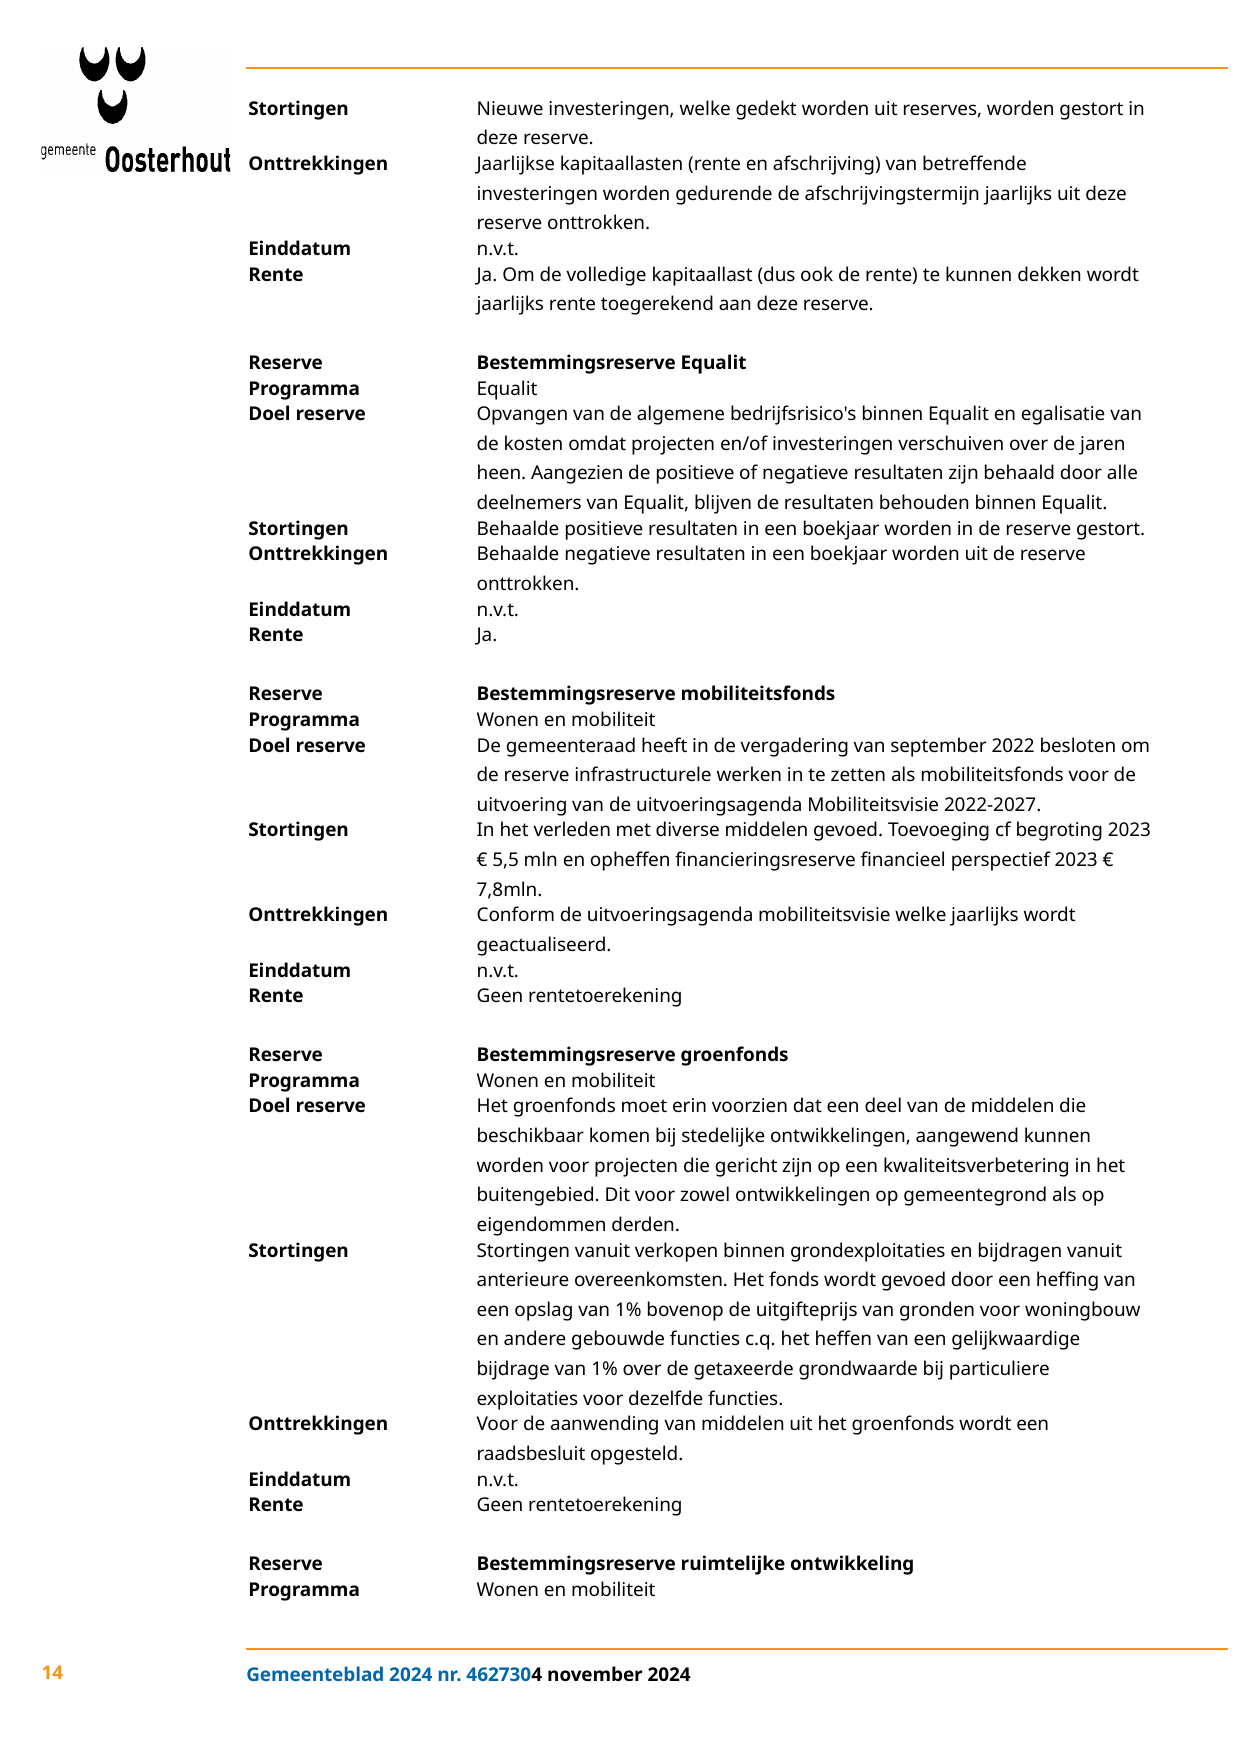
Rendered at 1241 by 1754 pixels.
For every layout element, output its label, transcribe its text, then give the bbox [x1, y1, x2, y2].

table_header Reserve [248, 349, 476, 375]
table_cell Rente [248, 1491, 476, 1517]
table_cell Doel reserve [248, 1093, 476, 1237]
table_header Bestemmingsreserve groenfonds [476, 1041, 1152, 1067]
table_cell Voor de aanwending van middelen uit het groenfonds wordt een raadsbesluit opgesteld. [476, 1410, 1152, 1466]
table_cell Rente [248, 622, 476, 647]
table_cell Programma [248, 1576, 476, 1602]
table_cell n.v.t. [476, 1466, 1152, 1491]
table_header Reserve [248, 1041, 476, 1067]
table_cell Jaarlijkse kapitaallasten (rente en afschrijving) van betreffende investeringen worden gedurende de afschrijvingstermijn jaarlijks uit deze reserve onttrokken. [476, 150, 1152, 235]
table_cell Stortingen [248, 95, 476, 150]
table_cell De gemeenteraad heeft in de vergadering van september 2022 besloten om de reserve infrastructurele werken in te zetten als mobiliteitsfonds voor de uitvoering van de uitvoeringsagenda Mobiliteitsvisie 2022-2027. [476, 732, 1152, 817]
table_cell Geen rentetoerekening [476, 1491, 1152, 1517]
table_cell Programma [248, 706, 476, 732]
table_cell Conform de uitvoeringsagenda mobiliteitsvisie welke jaarlijks wordt geactualiseerd. [476, 902, 1152, 957]
table_cell Doel reserve [248, 400, 476, 515]
table_cell Stortingen vanuit verkopen binnen grondexploitaties en bijdragen vanuit anterieure overeenkomsten. Het fonds wordt gevoed door een heffing van een opslag van 1% bovenop de uitgifteprijs van gronden voor woningbouw en andere gebouwde functies c.q. het heffen van een gelijkwaardige bijdrage van 1% over de getaxeerde grondwaarde bij particuliere exploitaties voor dezelfde functies. [476, 1237, 1152, 1410]
table_cell Einddatum [248, 596, 476, 622]
table_cell Einddatum [248, 957, 476, 983]
table_cell Onttrekkingen [248, 541, 476, 596]
table_cell Equalit [476, 375, 1152, 400]
table_cell Wonen en mobiliteit [476, 1576, 1152, 1602]
table_cell Onttrekkingen [248, 1410, 476, 1466]
table_cell n.v.t. [476, 235, 1152, 261]
table_cell In het verleden met diverse middelen gevoed. Toevoeging cf begroting 2023 € 5,5 mln en opheffen financieringsreserve financieel perspectief 2023 € 7,8mln. [476, 817, 1152, 902]
table_cell Ja. [476, 622, 1152, 647]
table_cell Geen rentetoerekening [476, 983, 1152, 1008]
table_cell Wonen en mobiliteit [476, 706, 1152, 732]
table_cell Ja. Om de volledige kapitaallast (dus ook de rente) te kunnen dekken wordt jaarlijks rente toegerekend aan deze reserve. [476, 261, 1152, 316]
table_cell Behaalde positieve resultaten in een boekjaar worden in de reserve gestort. [476, 515, 1152, 541]
table_cell Programma [248, 375, 476, 400]
table_cell Einddatum [248, 1466, 476, 1491]
table_cell Rente [248, 983, 476, 1008]
table_cell Het groenfonds moet erin voorzien dat een deel van de middelen die beschikbaar komen bij stedelijke ontwikkelingen, aangewend kunnen worden voor projecten die gericht zijn op een kwaliteitsverbetering in het buitengebied. Dit voor zowel ontwikkelingen op gemeentegrond als op eigendommen derden. [476, 1093, 1152, 1237]
table_cell Onttrekkingen [248, 150, 476, 235]
table_header Reserve [248, 680, 476, 706]
table_cell Opvangen van de algemene bedrijfsrisico's binnen Equalit en egalisatie van de kosten omdat projecten en/of investeringen verschuiven over de jaren heen. Aangezien de positieve of negatieve resultaten zijn behaald door alle deelnemers van Equalit, blijven de resultaten behouden binnen Equalit. [476, 400, 1152, 515]
picture [41, 47, 231, 172]
table_cell Einddatum [248, 235, 476, 261]
table_cell n.v.t. [476, 596, 1152, 622]
table_header Bestemmingsreserve ruimtelijke ontwikkeling [476, 1550, 1152, 1576]
table_cell Rente [248, 261, 476, 316]
table_header Bestemmingsreserve Equalit [476, 349, 1152, 375]
table_cell Behaalde negatieve resultaten in een boekjaar worden uit de reserve onttrokken. [476, 541, 1152, 596]
table_cell Onttrekkingen [248, 902, 476, 957]
table_cell n.v.t. [476, 957, 1152, 983]
table_cell Doel reserve [248, 732, 476, 817]
table_header Reserve [248, 1550, 476, 1576]
table_cell Wonen en mobiliteit [476, 1067, 1152, 1093]
table_header Bestemmingsreserve mobiliteitsfonds [476, 680, 1152, 706]
table_cell Stortingen [248, 817, 476, 902]
table_cell Nieuwe investeringen, welke gedekt worden uit reserves, worden gestort in deze reserve. [476, 95, 1152, 150]
table_cell Stortingen [248, 515, 476, 541]
table_cell Programma [248, 1067, 476, 1093]
table_cell Stortingen [248, 1237, 476, 1410]
